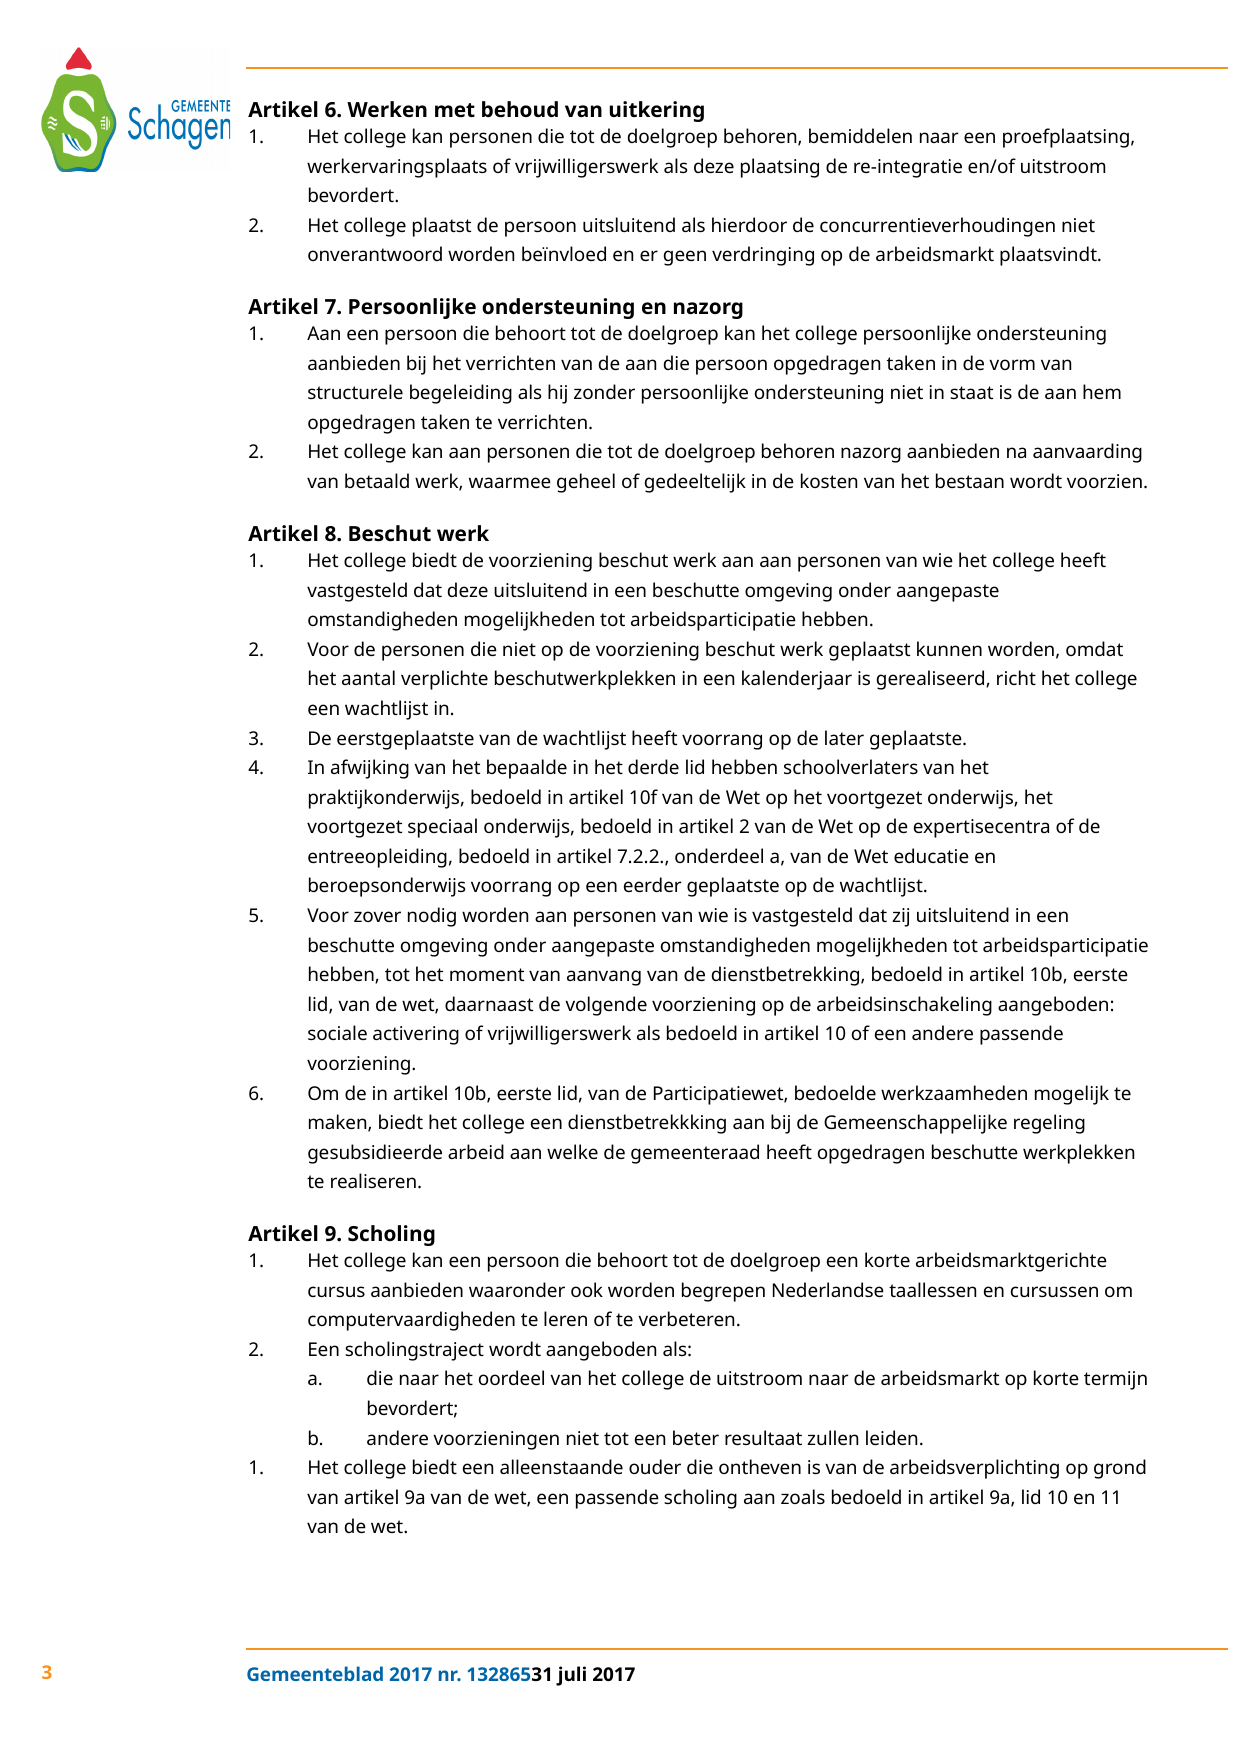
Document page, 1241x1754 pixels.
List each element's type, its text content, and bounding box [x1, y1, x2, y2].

list Het college plaatst de persoon uitsluitend als hierdoor de concurrentieverhoudingen niet onverantwoord worden beïnvloed en er geen verdringing op de arbeidsmarkt plaatsvindt. [248, 212, 1152, 267]
list Het college kan aan personen die tot de doelgroep behoren nazorg aanbieden na aanvaarding van betaald werk, waarmee geheel of gedeeltelijk in de kosten van het bestaan wordt voorzien. [248, 439, 1152, 494]
list andere voorzieningen niet tot een beter resultaat zullen leiden. [307, 1425, 1152, 1451]
text Artikel 8. Beschut werk [248, 519, 1152, 547]
text Artikel 6. Werken met behoud van uitkering [248, 95, 1152, 123]
list Het college kan een persoon die behoort tot de doelgroep een korte arbeidsmarktgerichte cursus aanbieden waaronder ook worden begrepen Nederlandse taallessen en cursussen om computervaardigheden te leren of te verbeteren. [248, 1247, 1152, 1332]
text Artikel 9. Scholing [248, 1219, 1152, 1247]
list die naar het oordeel van het college de uitstroom naar de arbeidsmarkt op korte termijn bevordert; [307, 1366, 1152, 1421]
list Voor zover nodig worden aan personen van wie is vastgesteld dat zij uitsluitend in een beschutte omgeving onder aangepaste omstandigheden mogelijkheden tot arbeidsparticipatie hebben, tot het moment van aanvang van de dienstbetrekking, bedoeld in artikel 10b, eerste lid, van de wet, daarnaast de volgende voorziening op de arbeidsinschakeling aangeboden: sociale activering of vrijwilligerswerk als bedoeld in artikel 10 of een andere passende voorziening. [248, 902, 1152, 1076]
list De eerstgeplaatste van de wachtlijst heeft voorrang op de later geplaatste. [248, 725, 1152, 750]
list Het college biedt een alleenstaande ouder die ontheven is van de arbeidsverplichting op grond van artikel 9a van de wet, een passende scholing aan zoals bedoeld in artikel 9a, lid 10 en 11 van de wet. [248, 1454, 1152, 1539]
text Artikel 7. Persoonlijke ondersteuning en nazorg [248, 292, 1152, 320]
list Aan een persoon die behoort tot de doelgroep kan het college persoonlijke ondersteuning aanbieden bij het verrichten van de aan die persoon opgedragen taken in de vorm van structurele begeleiding als hij zonder persoonlijke ondersteuning niet in staat is de aan hem opgedragen taken te verrichten. [248, 320, 1152, 435]
list In afwijking van het bepaalde in het derde lid hebben schoolverlaters van het praktijkonderwijs, bedoeld in artikel 10f van de Wet op het voortgezet onderwijs, het voortgezet speciaal onderwijs, bedoeld in artikel 2 van de Wet op de expertisecentra of de entreeopleiding, bedoeld in artikel 7.2.2., onderdeel a, van de Wet educatie en beroepsonderwijs voorrang op een eerder geplaatste op de wachtlijst. [248, 754, 1152, 898]
picture [41, 47, 231, 172]
list Het college kan personen die tot de doelgroep behoren, bemiddelen naar een proefplaatsing, werkervaringsplaats of vrijwilligerswerk als deze plaatsing de re-integratie en/of uitstroom bevordert. [248, 123, 1152, 208]
list Het college biedt de voorziening beschut werk aan aan personen van wie het college heeft vastgesteld dat deze uitsluitend in een beschutte omgeving onder aangepaste omstandigheden mogelijkheden tot arbeidsparticipatie hebben. [248, 547, 1152, 632]
list Een scholingstraject wordt aangeboden als: [248, 1336, 1152, 1362]
list Om de in artikel 10b, eerste lid, van de Participatiewet, bedoelde werkzaamheden mogelijk te maken, biedt het college een dienstbetrekkking aan bij de Gemeenschappelijke regeling gesubsidieerde arbeid aan welke de gemeenteraad heeft opgedragen beschutte werkplekken te realiseren. [248, 1080, 1152, 1194]
list Voor de personen die niet op de voorziening beschut werk geplaatst kunnen worden, omdat het aantal verplichte beschutwerkplekken in een kalenderjaar is gerealiseerd, richt het college een wachtlijst in. [248, 636, 1152, 721]
